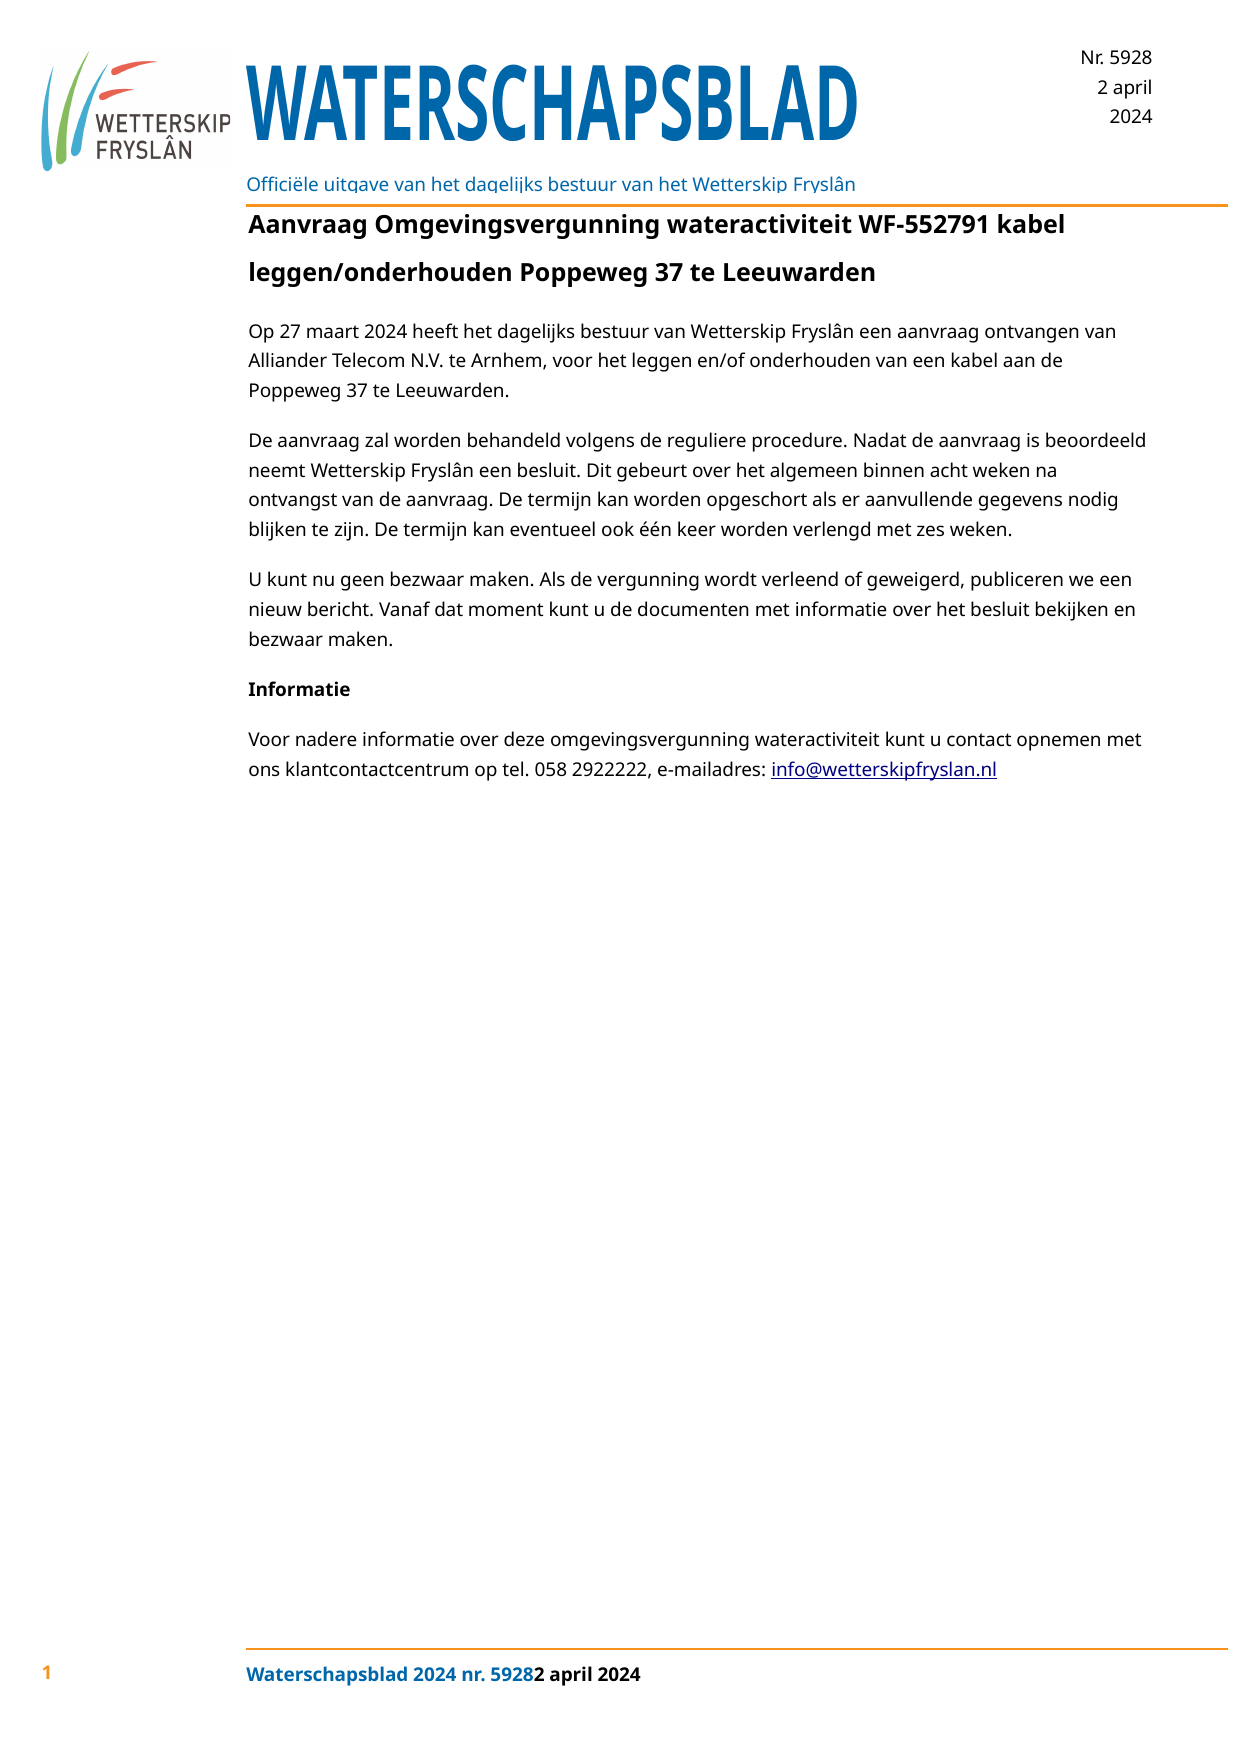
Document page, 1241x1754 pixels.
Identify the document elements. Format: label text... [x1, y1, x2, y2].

text De aanvraag zal worden behandeld volgens de reguliere procedure. Nadat de aanvraag is beoordeeld neemt Wetterskip Fryslân een besluit. Dit gebeurt over het algemeen binnen acht weken na ontvangst van de aanvraag. De termijn kan worden opgeschort als er aanvullende gegevens nodig blijken te zijn. De termijn kan eventueel ook één keer worden verlengd met zes weken. [248, 427, 1152, 542]
text Aanvraag Omgevingsvergunning wateractiviteit WF-552791 kabel leggen/onderhouden Poppeweg 37 te Leeuwarden [248, 207, 1152, 288]
text Op 27 maart 2024 heeft het dagelijks bestuur van Wetterskip Fryslân een aanvraag ontvangen van Alliander Telecom N.V. te Arnhem, voor het leggen en/of onderhouden van een kabel aan de Poppeweg 37 te Leeuwarden. [248, 318, 1152, 403]
text Informatie [248, 676, 1152, 702]
picture [41, 47, 231, 172]
text U kunt nu geen bezwaar maken. Als de vergunning wordt verleend of geweigerd, publiceren we een nieuw bericht. Vanaf dat moment kunt u de documenten met informatie over het besluit bekijken en bezwaar maken. [248, 567, 1152, 652]
text Voor nadere informatie over deze omgevingsvergunning wateractiviteit kunt u contact opnemen met ons klantcontactcentrum op tel. 058 2922222, e-mailadres: info@wetterskipfryslan.nl [248, 727, 1152, 782]
